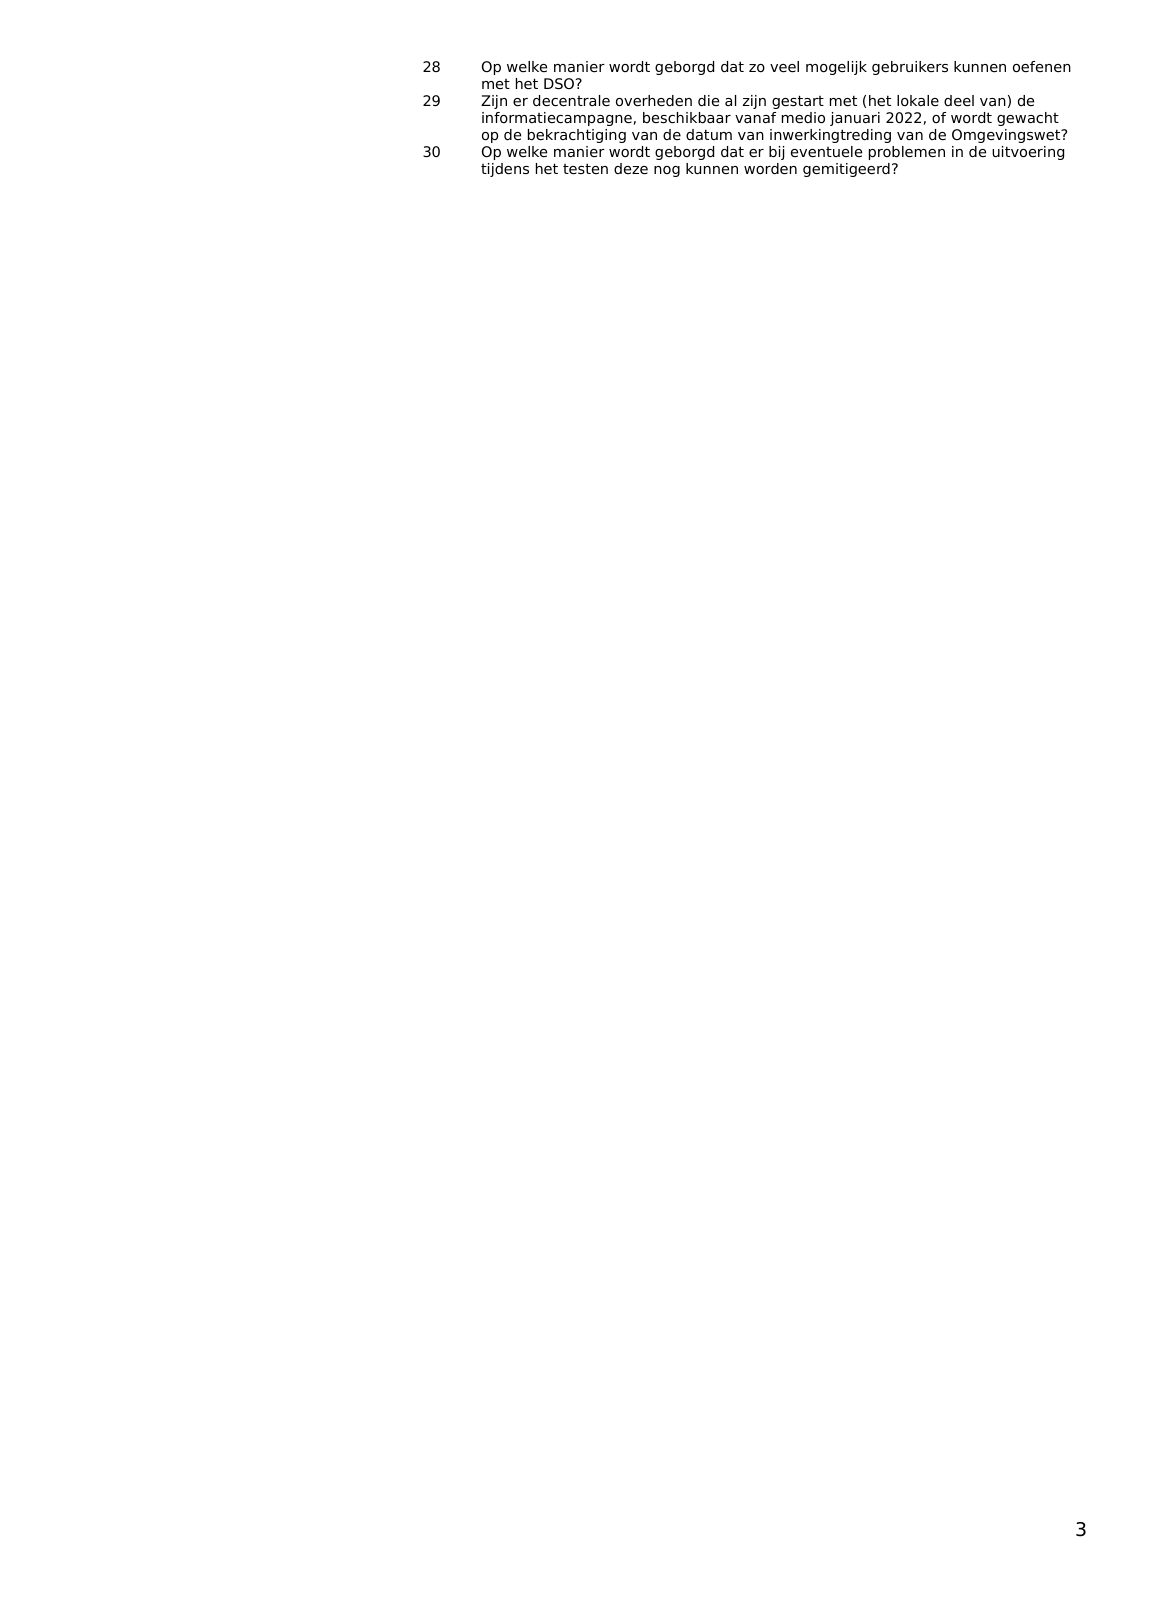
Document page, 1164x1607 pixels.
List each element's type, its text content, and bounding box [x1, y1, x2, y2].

table_cell 28 [422, 59, 475, 93]
table_cell Op welke manier wordt geborgd dat er bij eventuele problemen in de uitvoering tijdens het testen deze nog kunnen worden gemitigeerd? [475, 144, 1087, 178]
table_cell 29 [422, 93, 475, 144]
table_cell Zijn er decentrale overheden die al zijn gestart met (het lokale deel van) de informatiecampagne, beschikbaar vanaf medio januari 2022, of wordt gewacht op de bekrachtiging van de datum van inwerkingtreding van de Omgevingswet? [475, 93, 1087, 144]
table_cell 30 [422, 144, 475, 178]
table_cell Op welke manier wordt geborgd dat zo veel mogelijk gebruikers kunnen oefenen met het DSO? [475, 59, 1087, 93]
